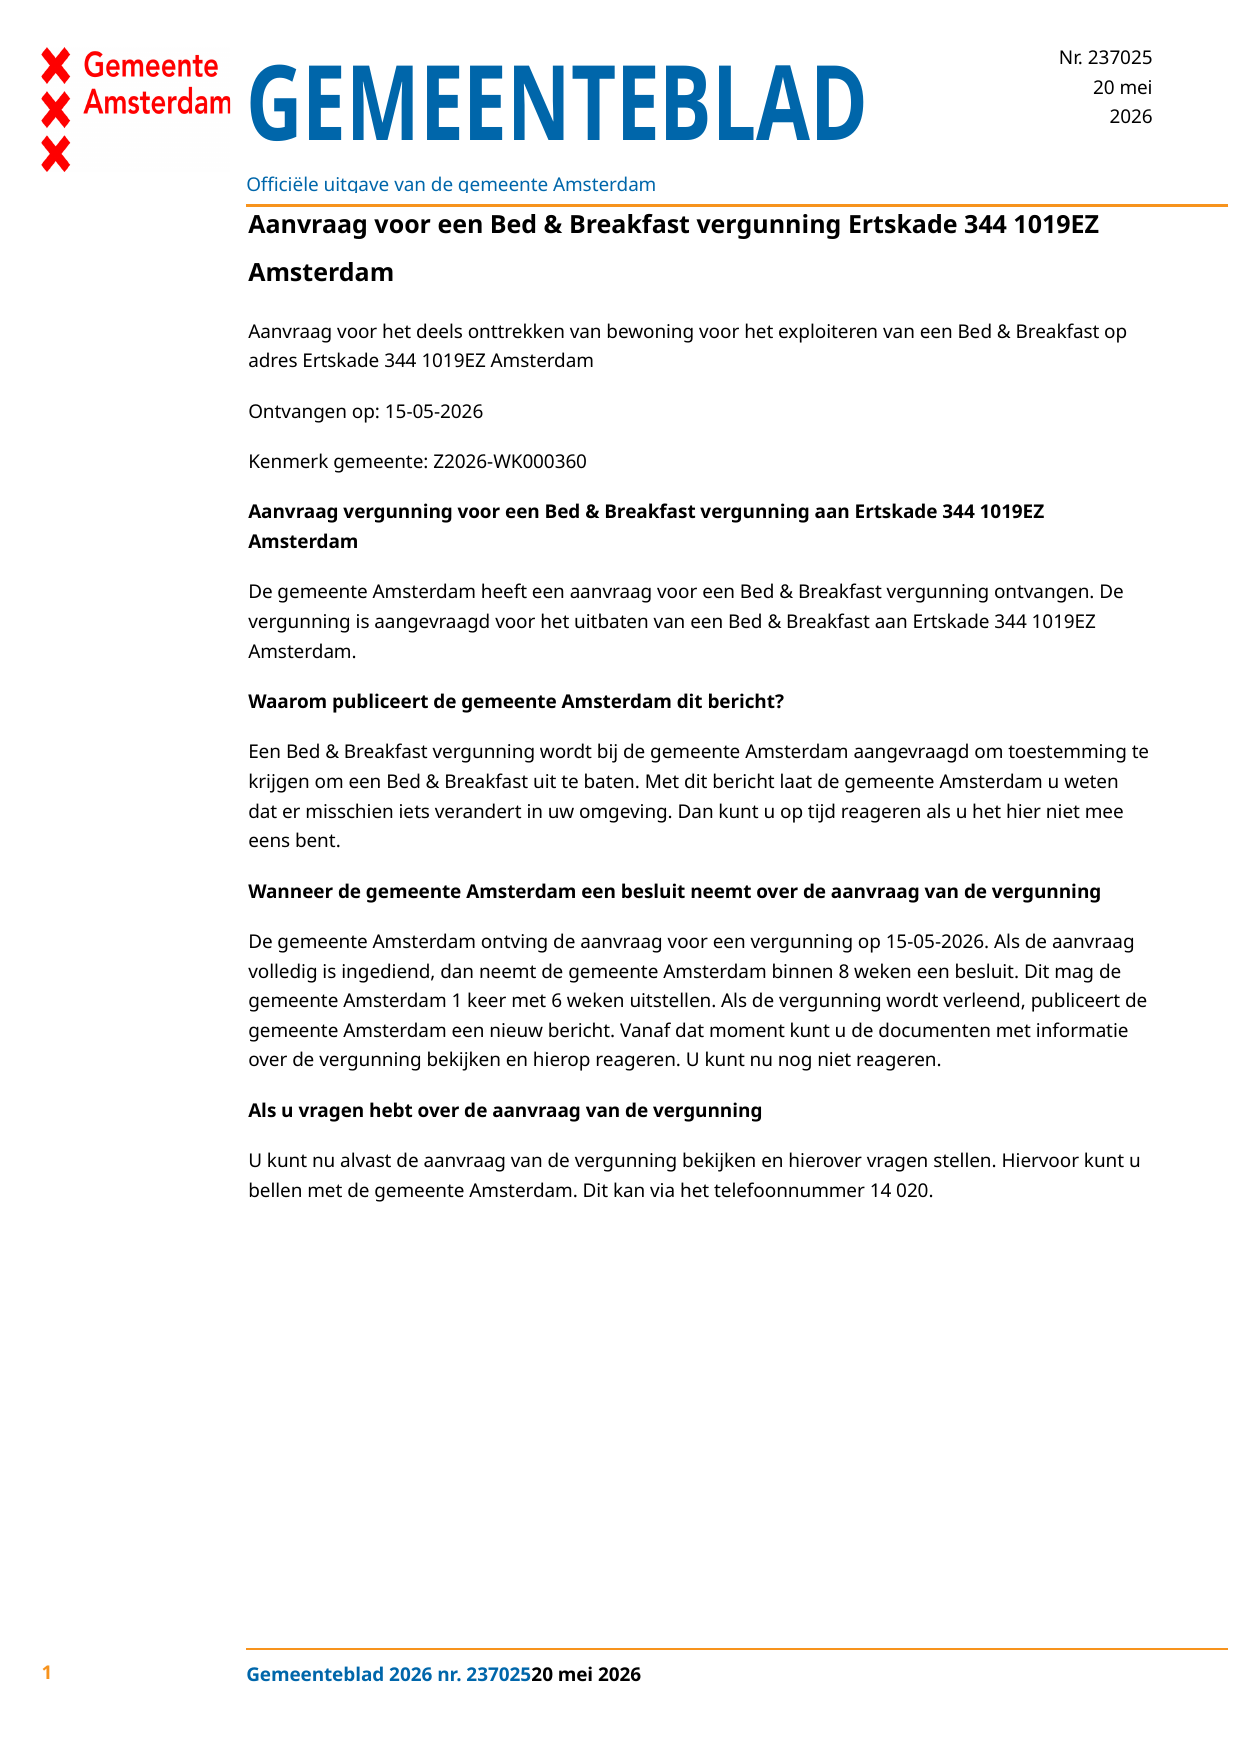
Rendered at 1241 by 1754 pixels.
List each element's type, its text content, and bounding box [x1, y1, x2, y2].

text De gemeente Amsterdam ontving de aanvraag voor een vergunning op 15-05-2026. Als de aanvraag volledig is ingediend, dan neemt de gemeente Amsterdam binnen 8 weken een besluit. Dit mag de gemeente Amsterdam 1 keer met 6 weken uitstellen. Als de vergunning wordt verleend, publiceert de gemeente Amsterdam een nieuw bericht. Vanaf dat moment kunt u de documenten met informatie over de vergunning bekijken en hierop reageren. U kunt nu nog niet reageren. [248, 928, 1152, 1072]
picture [41, 47, 231, 172]
text U kunt nu alvast de aanvraag van de vergunning bekijken en hierover vragen stellen. Hiervoor kunt u bellen met de gemeente Amsterdam. Dit kan via het telefoonnummer 14 020. [248, 1147, 1152, 1203]
text Waarom publiceert de gemeente Amsterdam dit bericht? [248, 688, 1152, 714]
text Aanvraag vergunning voor een Bed & Breakfast vergunning aan Ertskade 344 1019EZ Amsterdam [248, 499, 1152, 554]
text Een Bed & Breakfast vergunning wordt bij de gemeente Amsterdam aangevraagd om toestemming te krijgen om een Bed & Breakfast uit te baten. Met dit bericht laat de gemeente Amsterdam u weten dat er misschien iets verandert in uw omgeving. Dan kunt u op tijd reageren als u het hier niet mee eens bent. [248, 739, 1152, 853]
text Aanvraag voor het deels onttrekken van bewoning voor het exploiteren van een Bed & Breakfast op adres Ertskade 344 1019EZ Amsterdam [248, 318, 1152, 373]
text Ontvangen op: 15-05-2026 [248, 398, 1152, 424]
text Wanneer de gemeente Amsterdam een besluit neemt over de aanvraag van de vergunning [248, 878, 1152, 904]
text Kenmerk gemeente: Z2026-WK000360 [248, 448, 1152, 474]
text De gemeente Amsterdam heeft een aanvraag voor een Bed & Breakfast vergunning ontvangen. De vergunning is aangevraagd voor het uitbaten van een Bed & Breakfast aan Ertskade 344 1019EZ Amsterdam. [248, 579, 1152, 664]
text Als u vragen hebt over de aanvraag van de vergunning [248, 1097, 1152, 1123]
text Aanvraag voor een Bed & Breakfast vergunning Ertskade 344 1019EZ Amsterdam [248, 207, 1152, 288]
